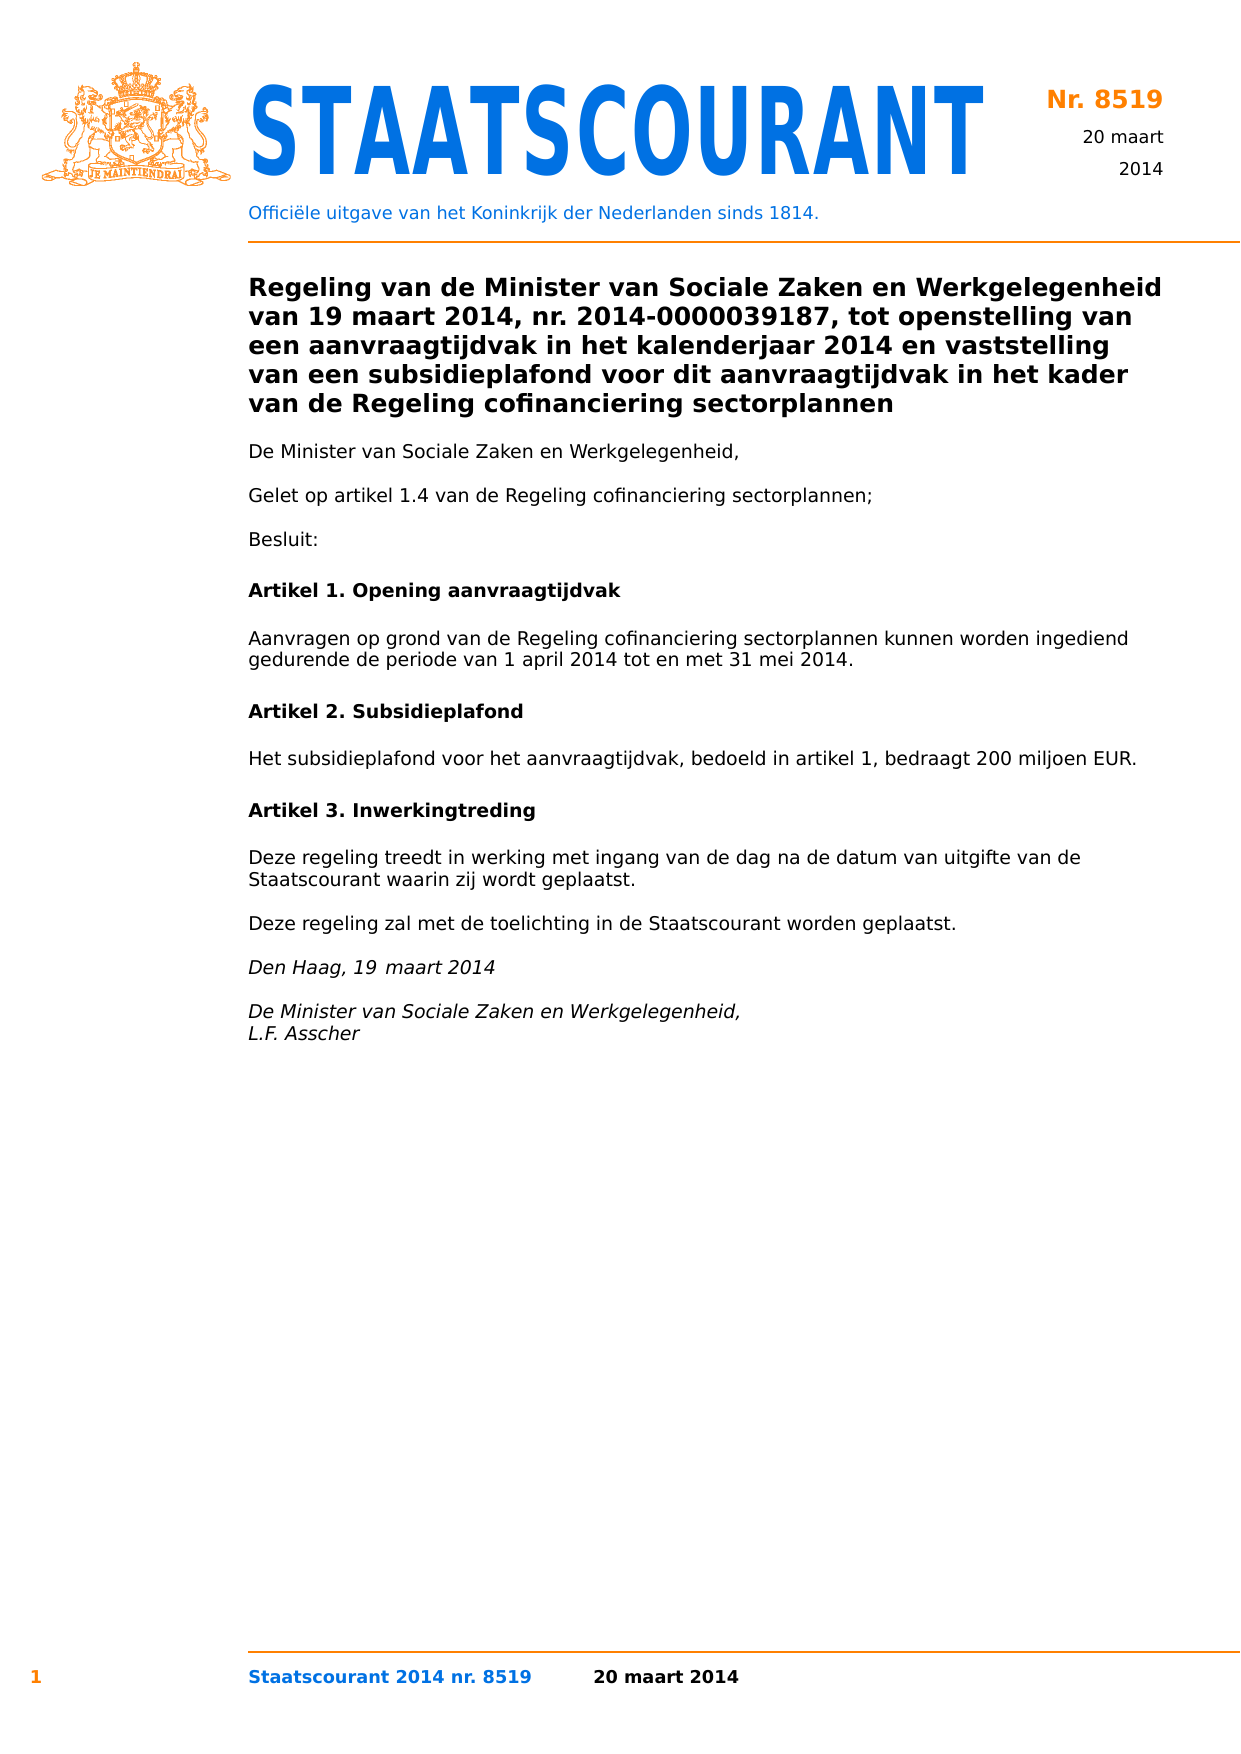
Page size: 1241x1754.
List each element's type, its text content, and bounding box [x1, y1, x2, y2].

text Deze regeling treedt in werking met ingang van de dag na de datum van uitgifte van de Staatscourant waarin zij wordt geplaatst. [248, 847, 1163, 891]
table_cell Officiële uitgave van het Koninkrijk der Nederlanden sinds 1814. [248, 203, 1240, 241]
text Aanvragen op grond van de Regeling cofinanciering sectorplannen kunnen worden ingediend gedurende de periode van 1 april 2014 tot en met 31 mei 2014. [248, 627, 1163, 671]
text Den Haag, 19 maart 2014 [248, 957, 1163, 979]
subtitle Artikel 2. Subsidieplafond [248, 701, 1163, 723]
text Besluit: [248, 528, 1163, 550]
text Gelet op artikel 1.4 van de Regeling cofinanciering sectorplannen; [248, 484, 1163, 507]
text Het subsidieplafond voor het aanvraagtijdvak, bedoeld in artikel 1, bedraagt 200 miljoen EUR. [248, 748, 1163, 770]
subtitle Regeling van de Minister van Sociale Zaken en Werkgelegenheid van 19 maart 2014, nr. 2014-0000039187, tot openstelling van een aanvraagtijdvak in het kalenderjaar 2014 en vaststelling van een subsidieplafond voor dit aanvraagtijdvak in het kader van de Regeling cofinanciering sectorplannen [248, 273, 1163, 419]
table_header Nr. 8519 [998, 62, 1240, 121]
table_cell 2014 [998, 153, 1240, 203]
text De Minister van Sociale Zaken en Werkgelegenheid, L.F. Asscher [248, 1001, 1163, 1045]
table_cell 20 maart [998, 121, 1240, 153]
subtitle Artikel 1. Opening aanvraagtijdvak [248, 580, 1163, 602]
subtitle Artikel 3. Inwerkingtreding [248, 800, 1163, 822]
text Deze regeling zal met de toelichting in de Staatscourant worden geplaatst. [248, 913, 1163, 935]
picture [41, 62, 231, 186]
text De Minister van Sociale Zaken en Werkgelegenheid, [248, 441, 1163, 463]
table_header [25, 62, 248, 241]
table_header STAATSCOURANT [248, 62, 998, 203]
